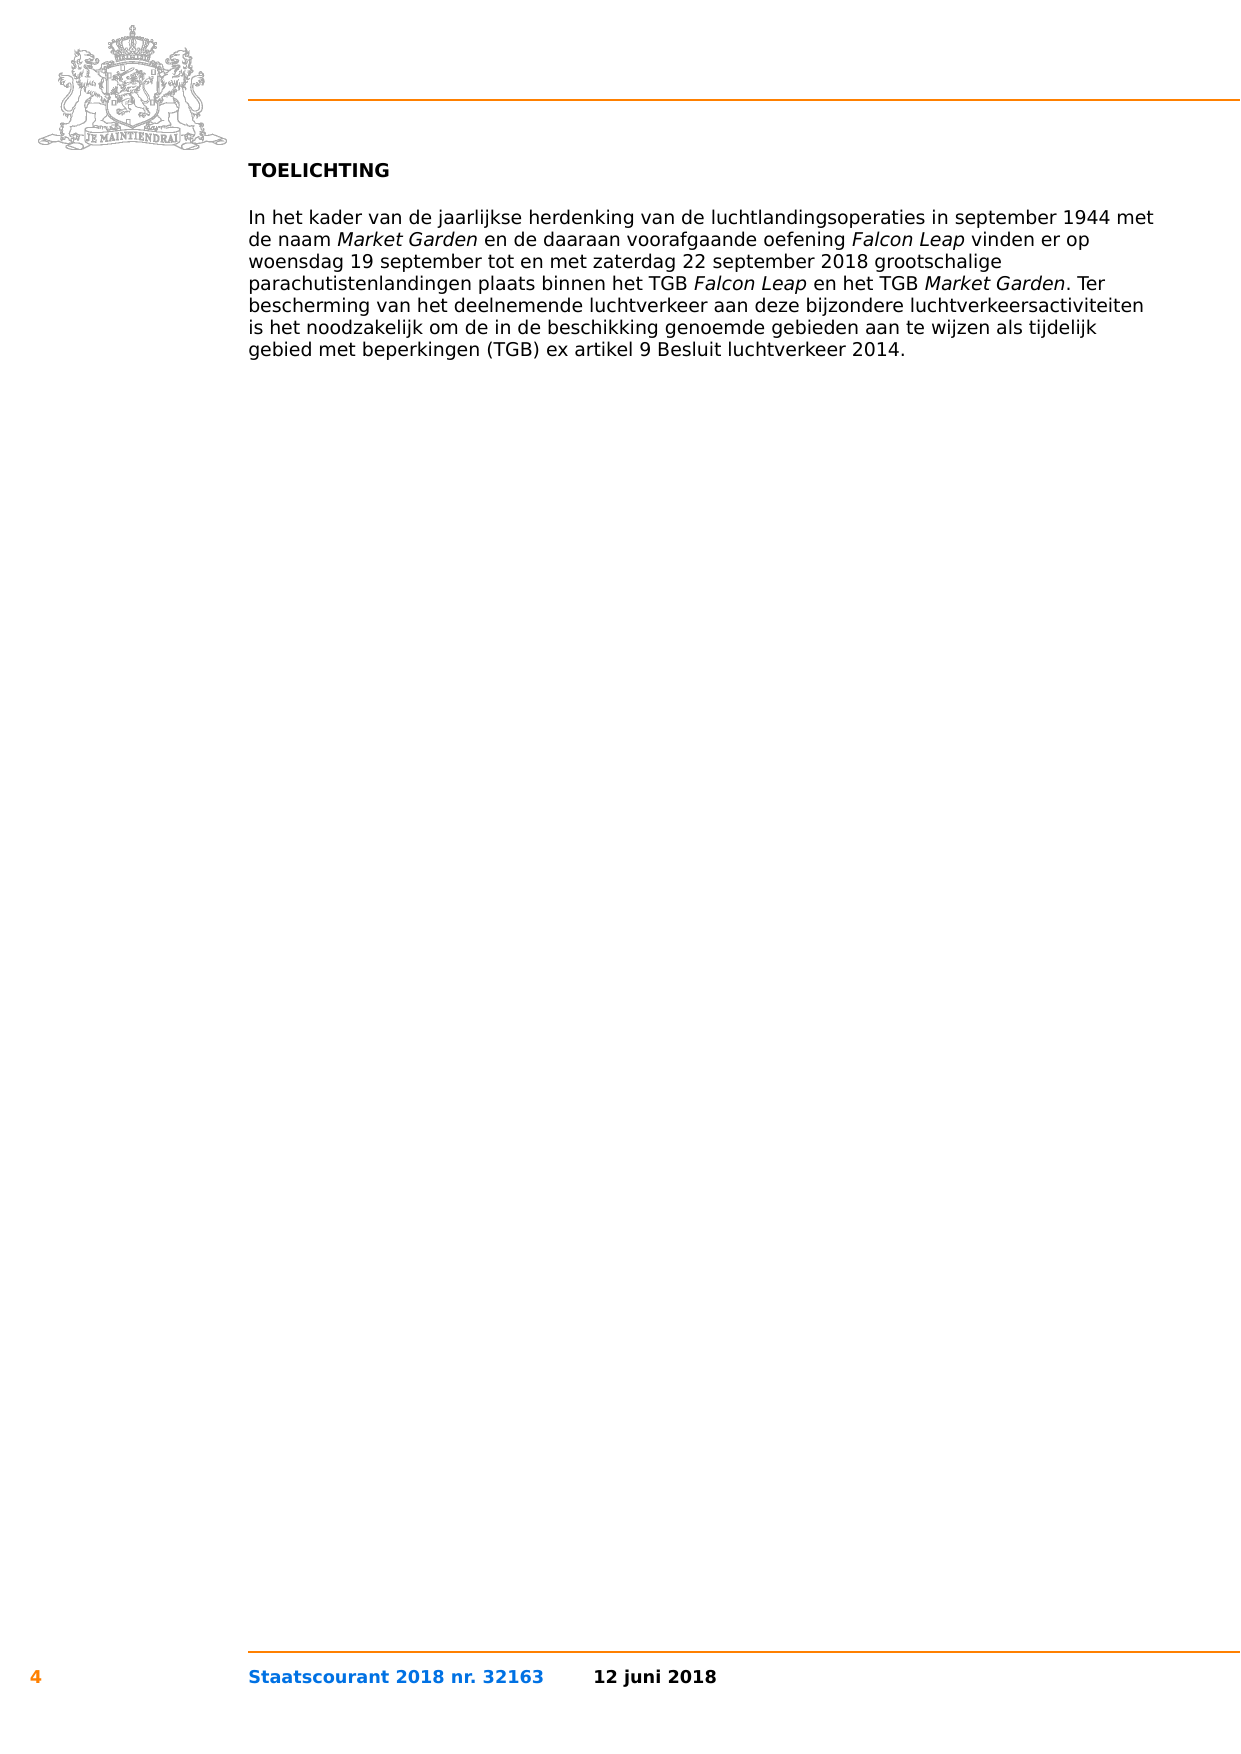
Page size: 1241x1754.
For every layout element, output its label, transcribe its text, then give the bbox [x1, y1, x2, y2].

text In het kader van de jaarlijkse herdenking van de luchtlandingsoperaties in september 1944 met de naam Market Garden en de daaraan voorafgaande oefening Falcon Leap vinden er op woensdag 19 september tot en met zaterdag 22 september 2018 grootschalige parachutistenlandingen plaats binnen het TGB Falcon Leap en het TGB Market Garden. Ter bescherming van het deelnemende luchtverkeer aan deze bijzondere luchtverkeersactiviteiten is het noodzakelijk om de in de beschikking genoemde gebieden aan te wijzen als tijdelijk gebied met beperkingen (TGB) ex artikel 9 Besluit luchtverkeer 2014. [248, 207, 1163, 361]
picture [38, 25, 227, 150]
subtitle TOELICHTING [248, 160, 1163, 182]
